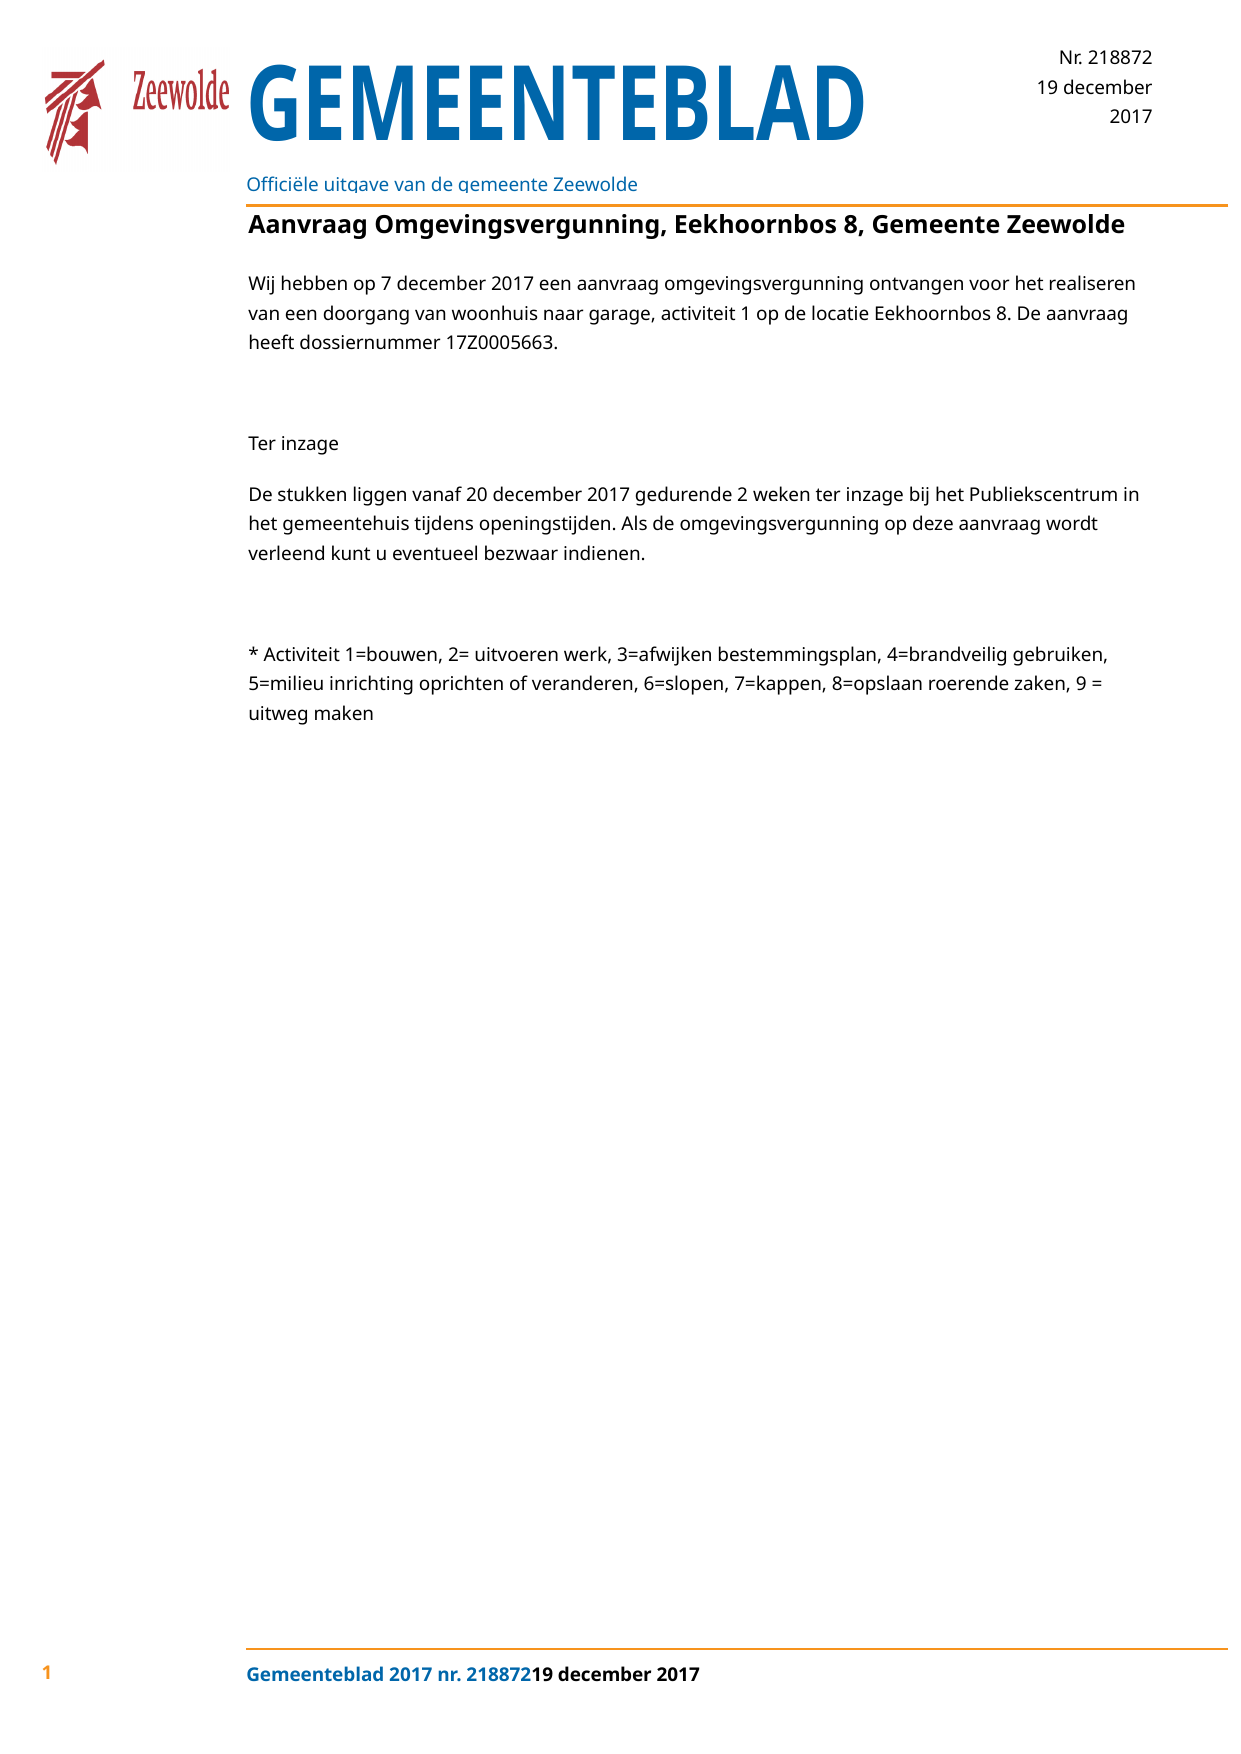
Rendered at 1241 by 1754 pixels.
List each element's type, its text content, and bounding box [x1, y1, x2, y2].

picture [41, 47, 231, 172]
text Aanvraag Omgevingsvergunning, Eekhoornbos 8, Gemeente Zeewolde [248, 207, 1152, 241]
text De stukken liggen vanaf 20 december 2017 gedurende 2 weken ter inzage bij het Publiekscentrum in het gemeentehuis tijdens openingstijden. Als de omgevingsvergunning op deze aanvraag wordt verleend kunt u eventueel bezwaar indienen. [248, 481, 1152, 566]
text * Activiteit 1=bouwen, 2= uitvoeren werk, 3=afwijken bestemmingsplan, 4=brandveilig gebruiken, 5=milieu inrichting oprichten of veranderen, 6=slopen, 7=kappen, 8=opslaan roerende zaken, 9 = uitweg maken [248, 641, 1152, 726]
text Ter inzage [248, 430, 1152, 456]
text Wij hebben op 7 december 2017 een aanvraag omgevingsvergunning ontvangen voor het realiseren van een doorgang van woonhuis naar garage, activiteit 1 op de locatie Eekhoornbos 8. De aanvraag heeft dossiernummer 17Z0005663. [248, 270, 1152, 355]
